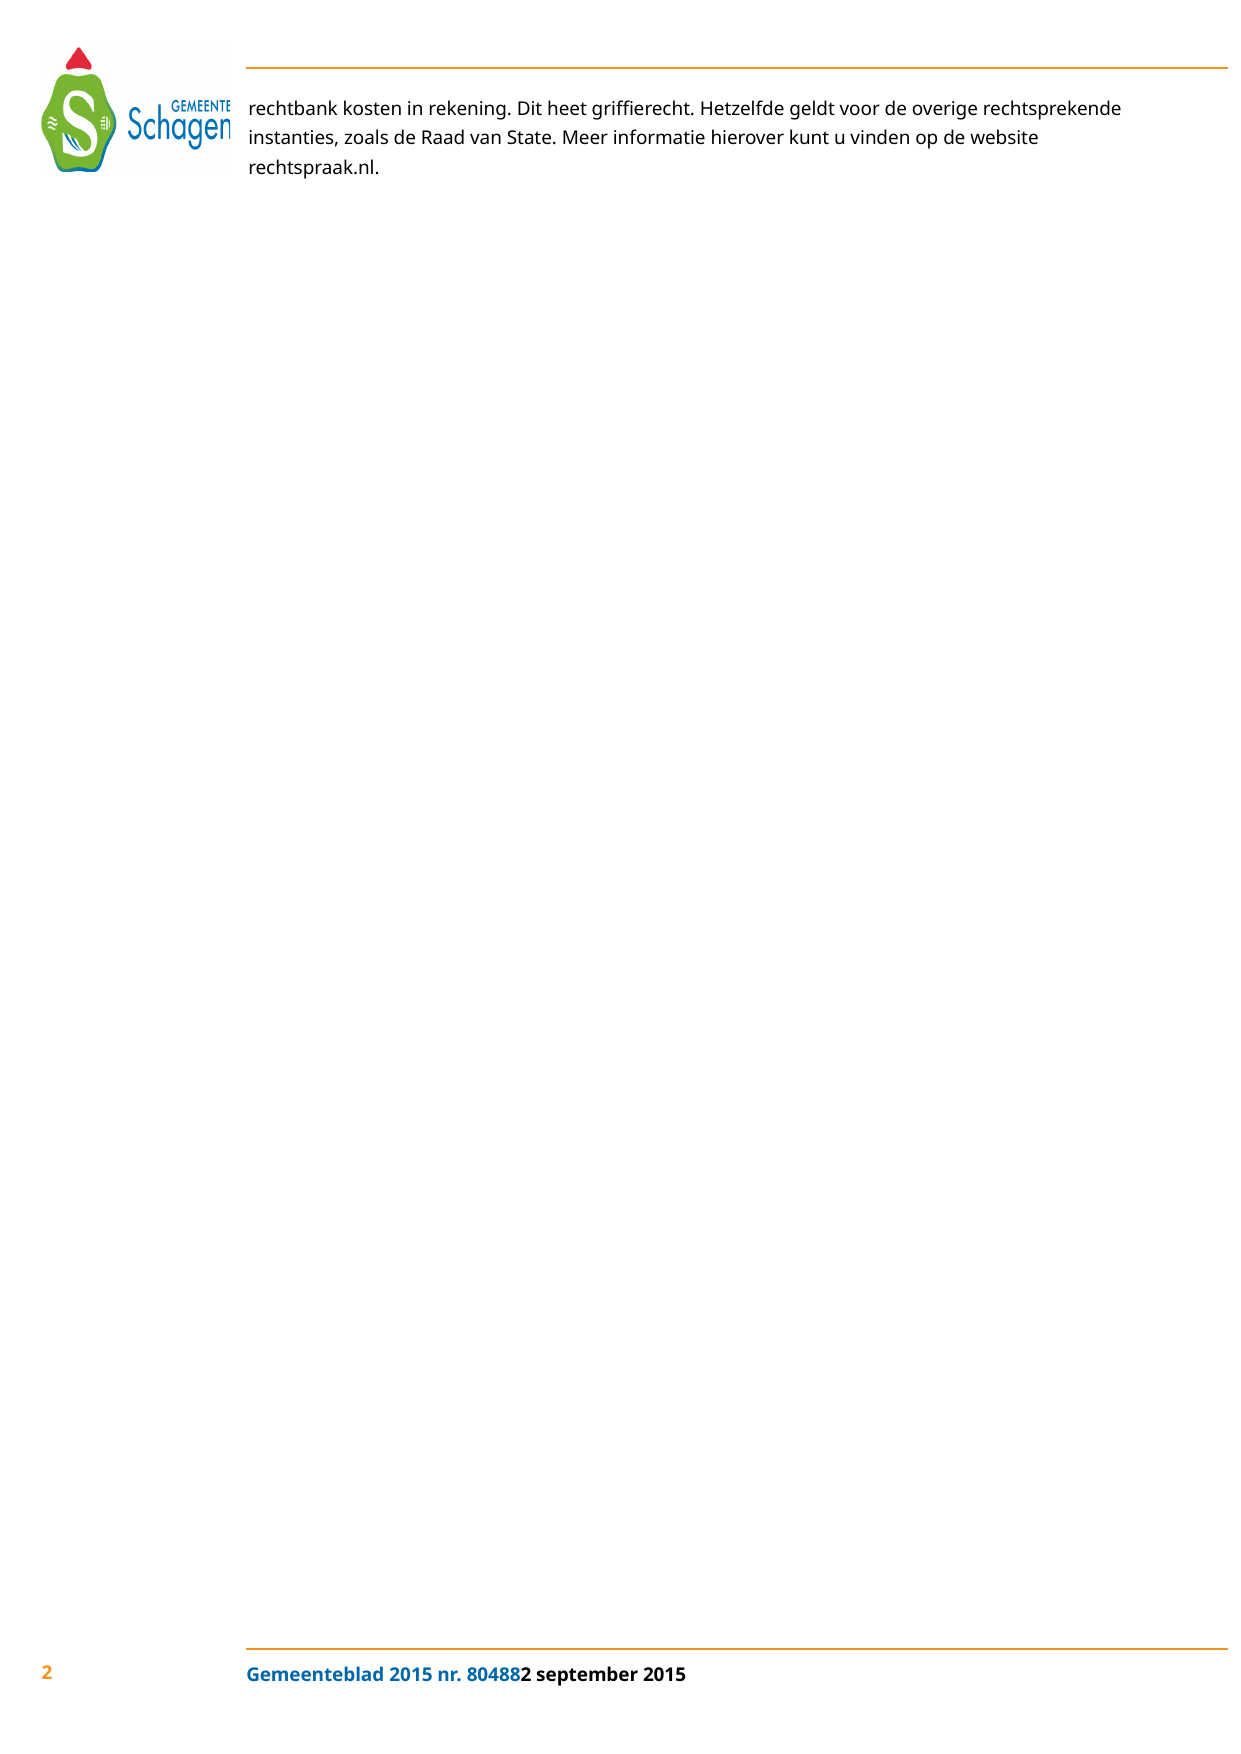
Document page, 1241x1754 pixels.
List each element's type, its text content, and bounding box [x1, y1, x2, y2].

picture [41, 47, 231, 172]
text rechtbank kosten in rekening. Dit heet griffierecht. Hetzelfde geldt voor de overige rechtsprekende instanties, zoals de Raad van State. Meer informatie hierover kunt u vinden op de website rechtspraak.nl. [248, 95, 1152, 180]
